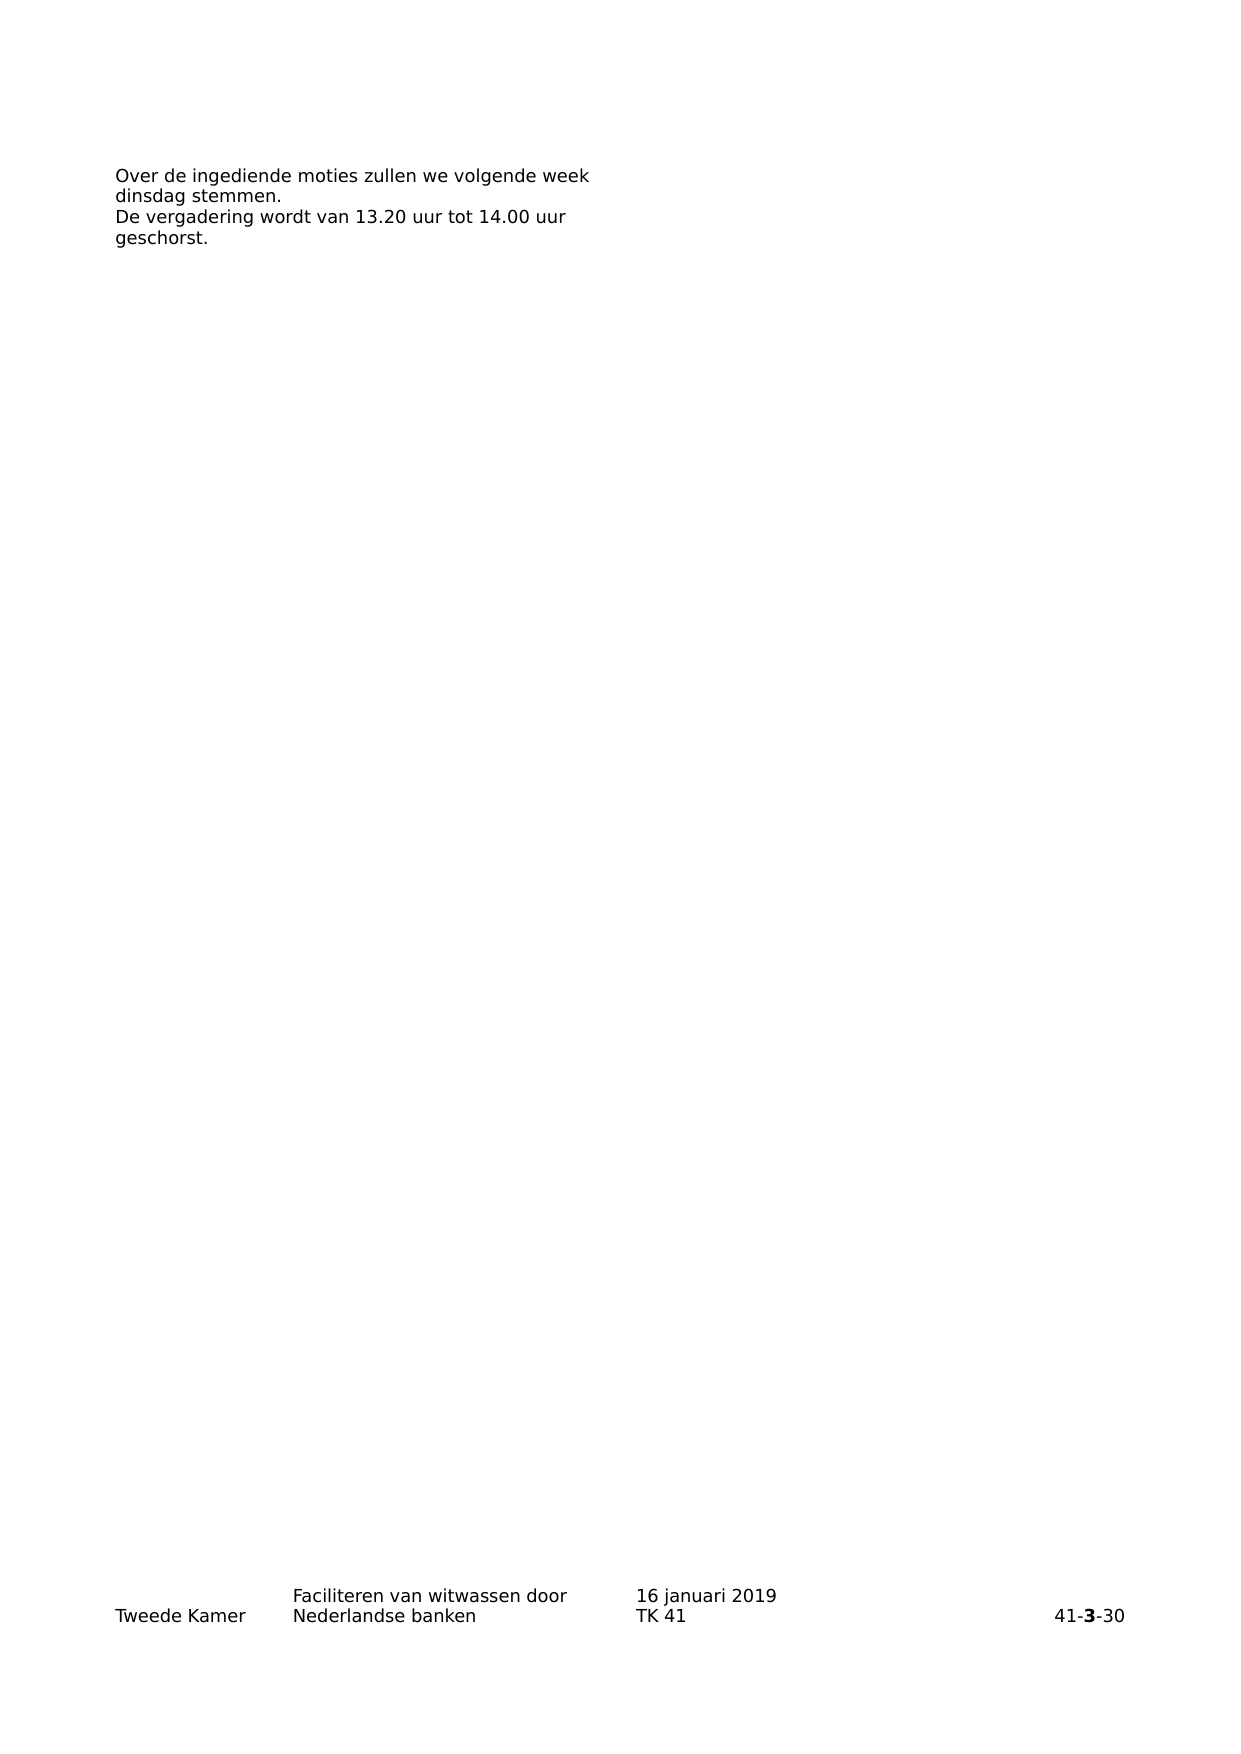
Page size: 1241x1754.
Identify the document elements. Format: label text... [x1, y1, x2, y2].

text Over de ingediende moties zullen we volgende week dinsdag stemmen. [115, 165, 605, 207]
text De vergadering wordt van 13.20 uur tot 14.00 uur geschorst. [115, 207, 605, 249]
